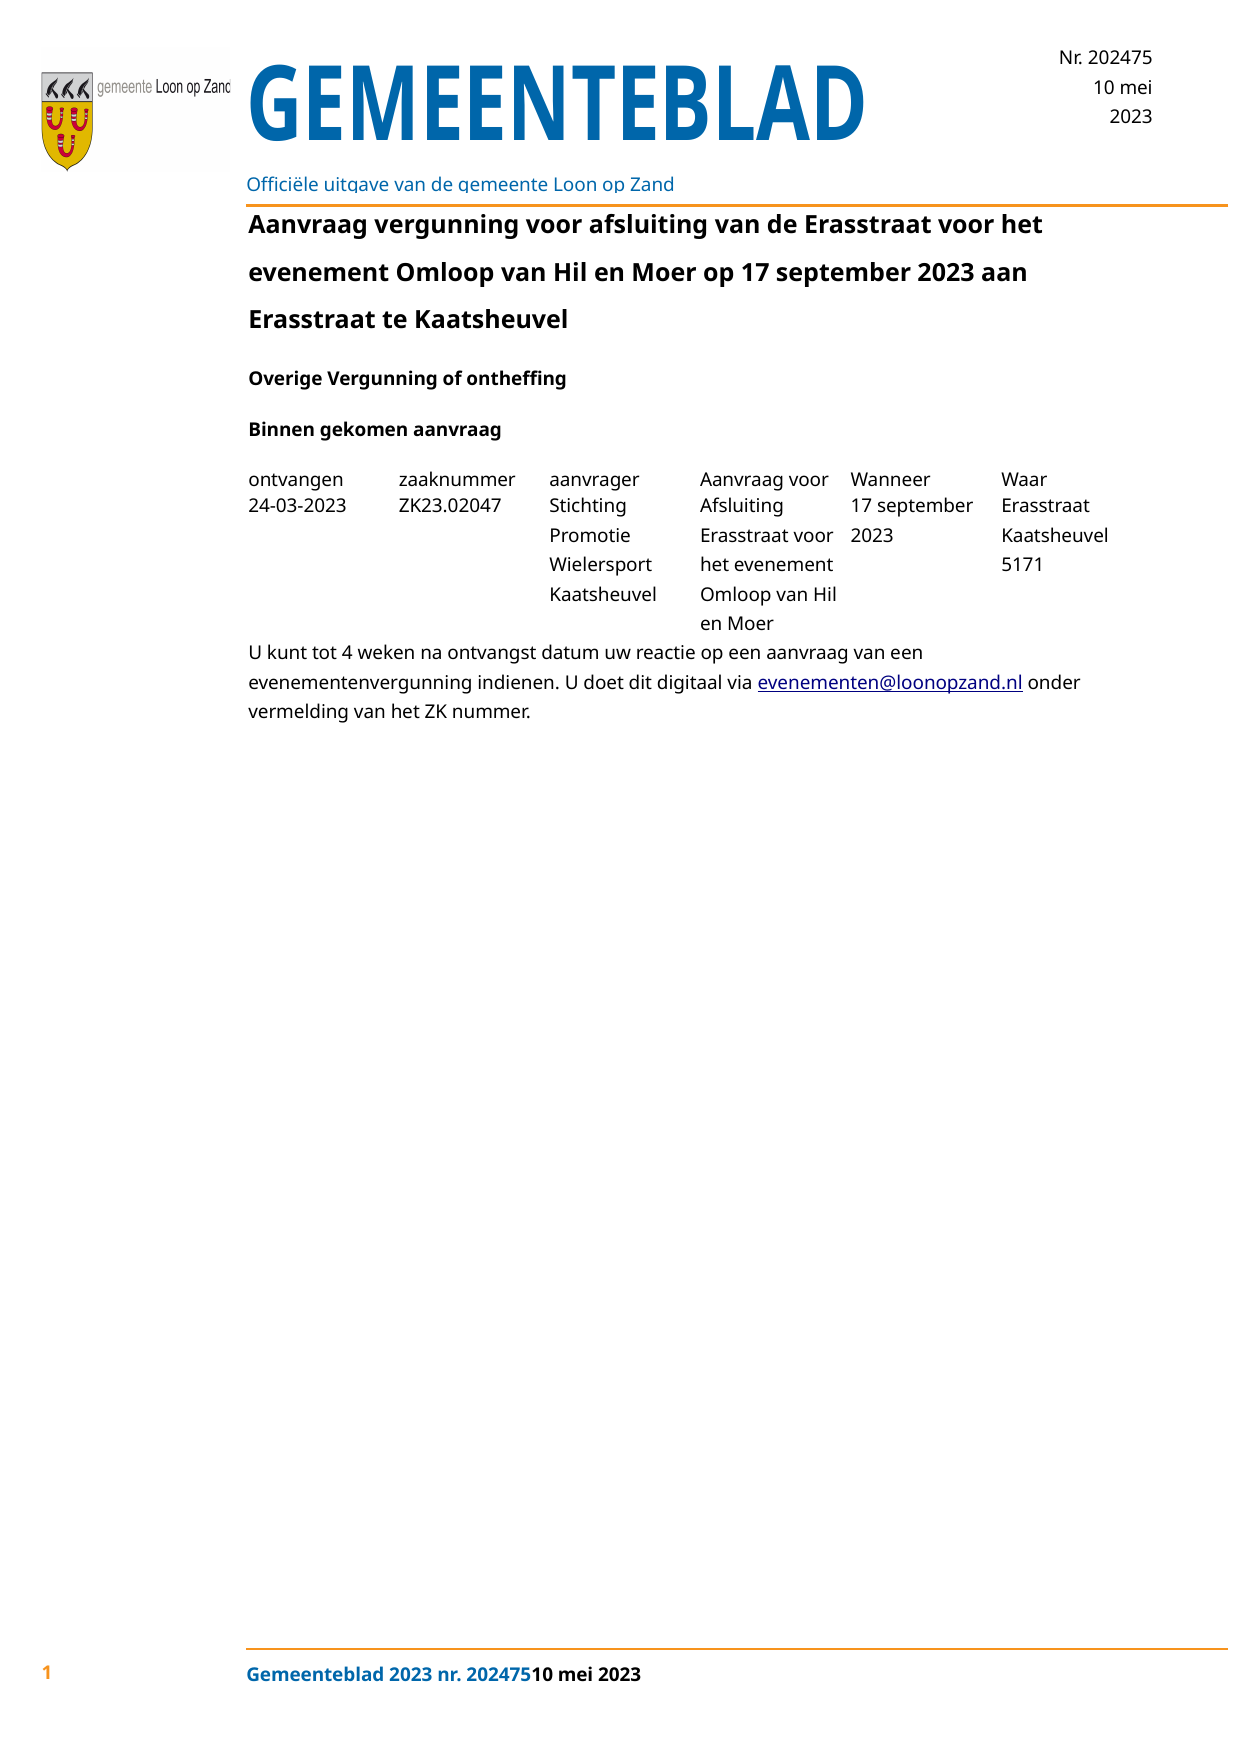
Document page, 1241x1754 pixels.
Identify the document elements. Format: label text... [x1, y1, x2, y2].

text Aanvraag vergunning voor afsluiting van de Erasstraat voor het evenement Omloop van Hil en Moer op 17 september 2023 aan Erasstraat te Kaatsheuvel [248, 207, 1152, 336]
table_cell 17 september 2023 [850, 492, 1001, 636]
text U kunt tot 4 weken na ontvangst datum uw reactie op een aanvraag van een evenementenvergunning indienen. U doet dit digitaal via evenementen@loonopzand.nl onder vermelding van het ZK nummer. [248, 639, 1152, 724]
table_header Waar [1001, 466, 1152, 492]
table_header ontvangen [248, 466, 398, 492]
table_header zaaknummer [399, 466, 549, 492]
table_cell Afsluiting Erasstraat voor het evenement Omloop van Hil en Moer [700, 492, 850, 636]
table_cell 24-03-2023 [248, 492, 398, 636]
table_header Wanneer [850, 466, 1001, 492]
table_header aanvrager [549, 466, 700, 492]
table_cell Stichting Promotie Wielersport Kaatsheuvel [549, 492, 700, 636]
picture [41, 47, 231, 172]
table_cell ZK23.02047 [399, 492, 549, 636]
table_cell Erasstraat Kaatsheuvel 5171 [1001, 492, 1152, 636]
table_header Aanvraag voor [700, 466, 850, 492]
text Overige Vergunning of ontheffing [248, 366, 1152, 391]
text Binnen gekomen aanvraag [248, 416, 1152, 442]
